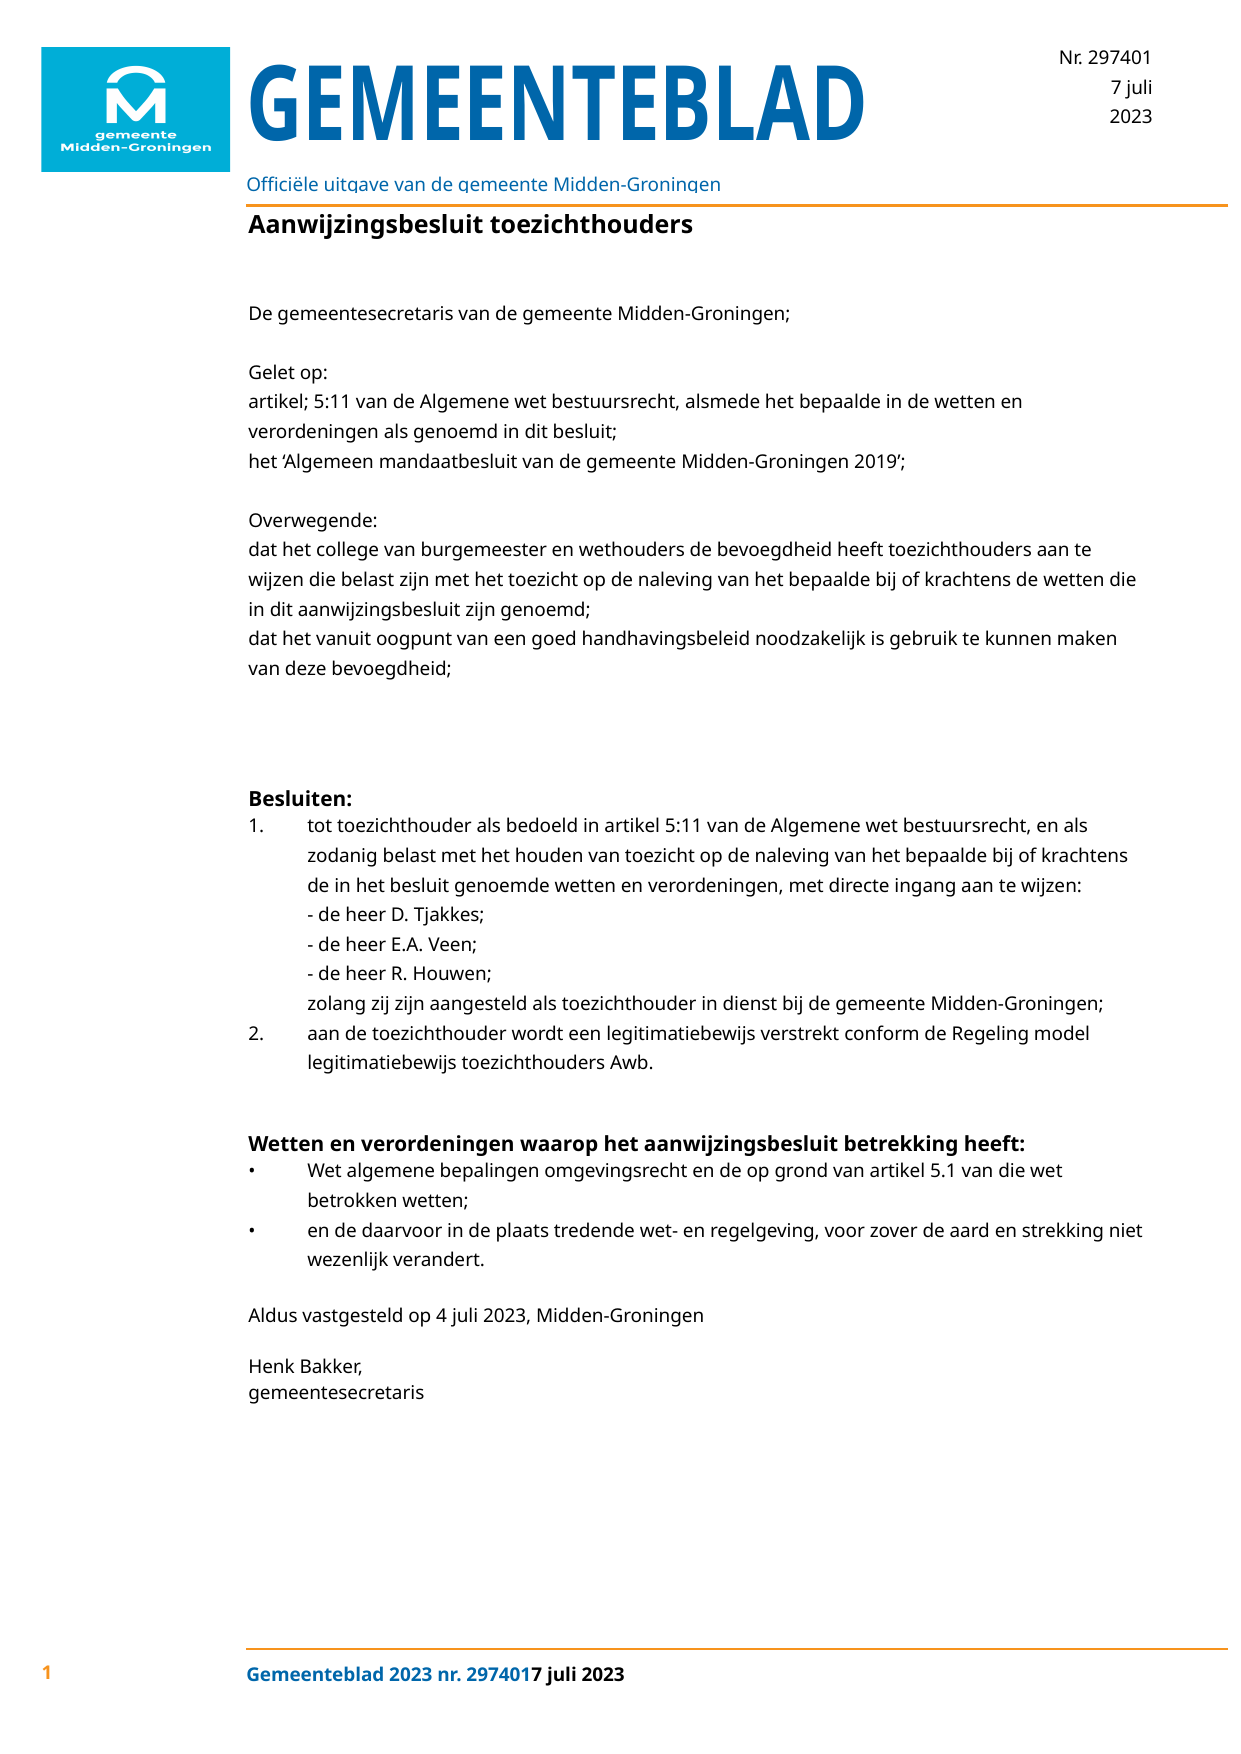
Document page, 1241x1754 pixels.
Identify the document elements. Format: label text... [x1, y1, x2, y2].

list aan de toezichthouder wordt een legitimatiebewijs verstrekt conform de Regeling model legitimatiebewijs toezichthouders Awb. [248, 1020, 1152, 1075]
text Aldus vastgesteld op 4 juli 2023, Midden-Groningen [248, 1302, 1152, 1327]
text Gelet op: [248, 359, 1152, 385]
picture [184, 146, 190, 153]
list - de heer E.A. Veen; [248, 931, 1152, 957]
text het ‘Algemeen mandaatbesluit van de gemeente Midden-Groningen 2019’; [248, 448, 1152, 473]
list zolang zij zijn aangesteld als toezichthouder in dienst bij de gemeente Midden-Groningen; [248, 990, 1152, 1016]
picture [107, 89, 165, 122]
picture [108, 66, 164, 82]
text Wetten en verordeningen waarop het aanwijzingsbesluit betrekking heeft: [248, 1129, 1152, 1158]
list - de heer D. Tjakkes; [248, 901, 1152, 927]
text Overwegende: [248, 507, 1152, 533]
text Besluiten: [248, 784, 1152, 813]
text gemeentesecretaris [248, 1379, 1152, 1405]
list - de heer R. Houwen; [248, 961, 1152, 986]
list tot toezichthouder als bedoeld in artikel 5:11 van de Algemene wet bestuursrecht, en als zodanig belast met het houden van toezicht op de naleving van het bepaalde bij of krachtens de in het besluit genoemde wetten en verordeningen, met directe ingang aan te wijzen: [248, 813, 1152, 897]
text Henk Bakker, [248, 1353, 1152, 1379]
list en de daarvoor in de plaats tredende wet- en regelgeving, voor zover de aard en strekking niet wezenlijk verandert. [248, 1217, 1152, 1272]
text dat het college van burgemeester en wethouders de bevoegdheid heeft toezichthouders aan te wijzen die belast zijn met het toezicht op de naleving van het bepaalde bij of krachtens de wetten die in dit aanwijzingsbesluit zijn genoemd; [248, 537, 1152, 621]
text Aanwijzingsbesluit toezichthouders [248, 207, 1152, 241]
text De gemeentesecretaris van de gemeente Midden-Groningen; [248, 300, 1152, 326]
text dat het vanuit oogpunt van een goed handhavingsbeleid noodzakelijk is gebruik te kunnen maken van deze bevoegdheid; [248, 625, 1152, 681]
text artikel; 5:11 van de Algemene wet bestuursrecht, alsmede het bepaalde in de wetten en verordeningen als genoemd in dit besluit; [248, 389, 1152, 444]
list Wet algemene bepalingen omgevingsrecht en de op grond van artikel 5.1 van die wet betrokken wetten; [248, 1158, 1152, 1213]
